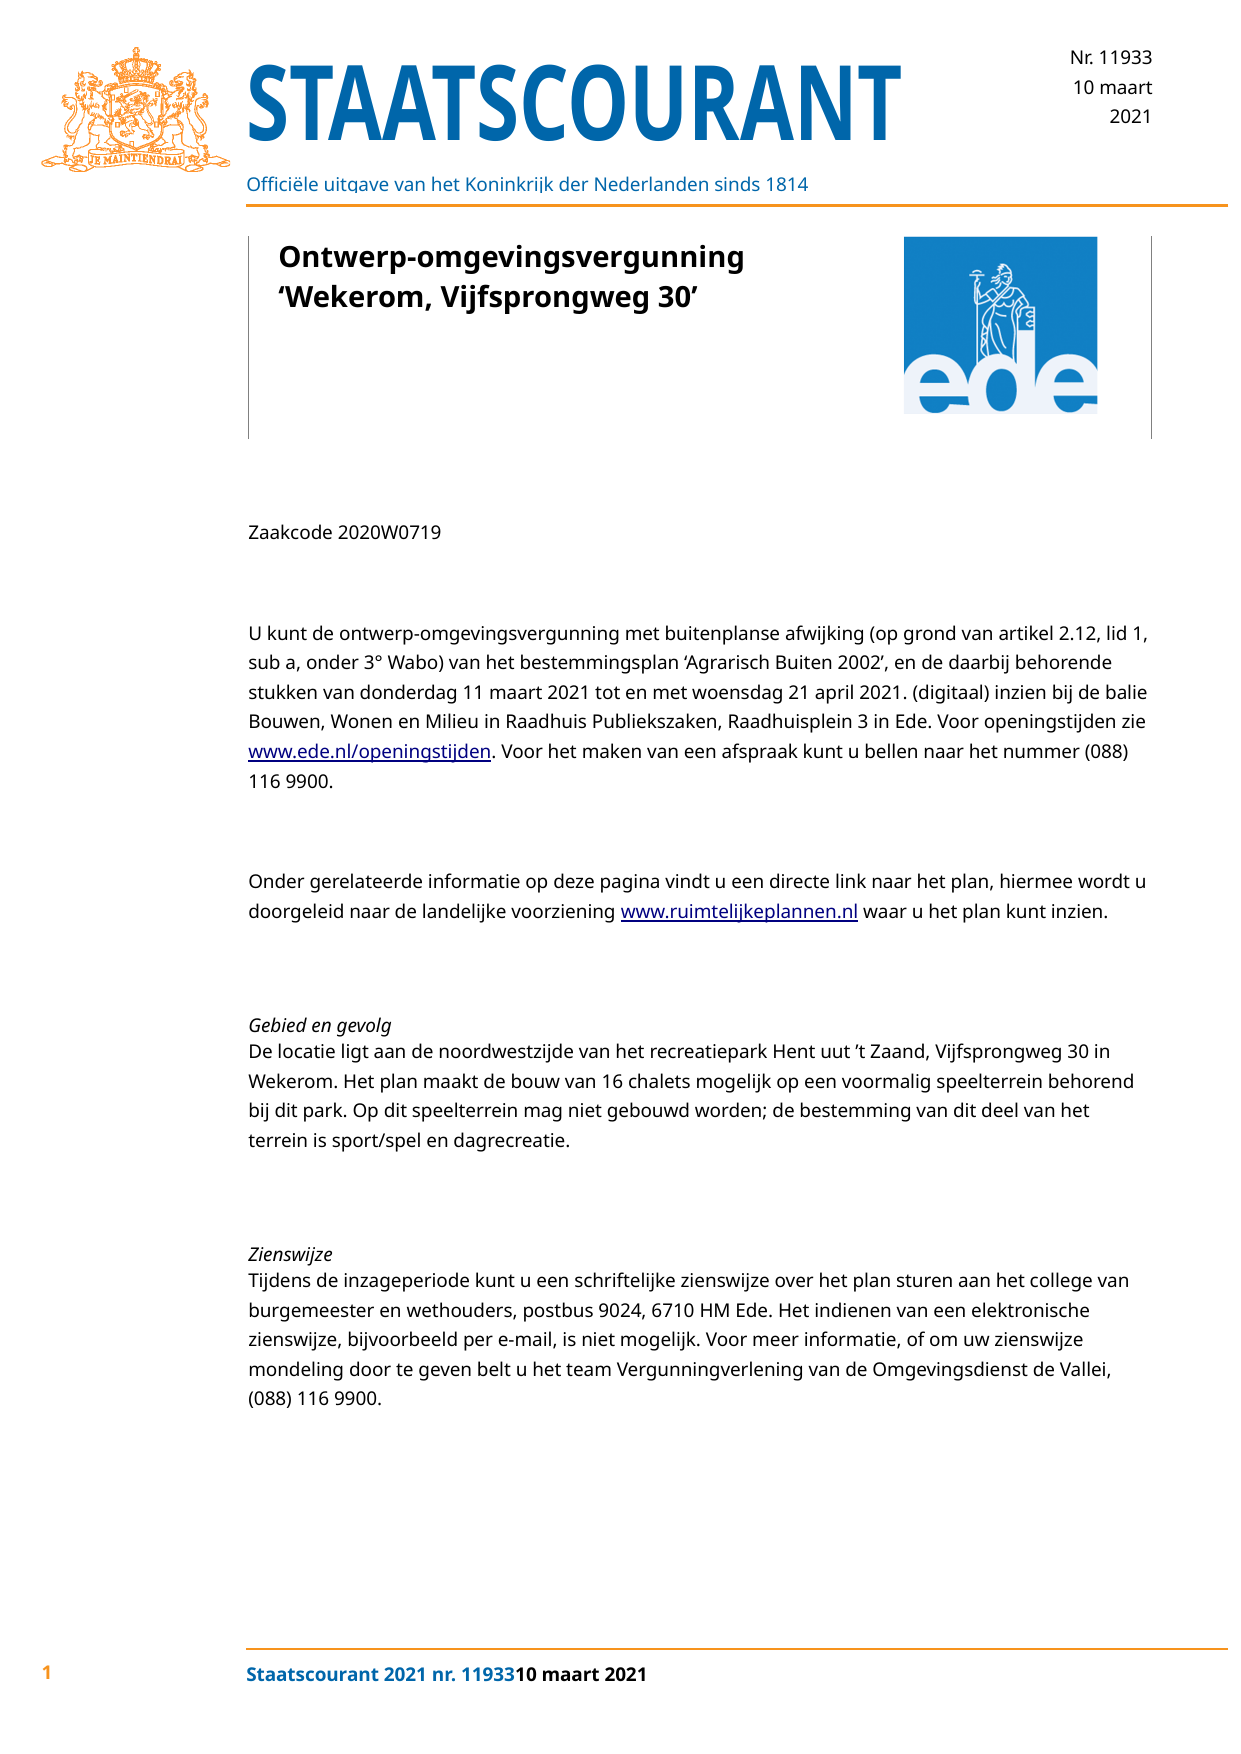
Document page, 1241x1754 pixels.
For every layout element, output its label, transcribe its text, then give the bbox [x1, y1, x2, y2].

table_header [850, 236, 903, 413]
table_header [1098, 236, 1151, 413]
text De locatie ligt aan de noordwestzijde van het recreatiepark Hent uut ’t Zaand, Vijfsprongweg 30 in Wekerom. Het plan maakt de bouw van 16 chalets mogelijk op een voormalig speelterrein behorend bij dit park. Op dit speelterrein mag niet gebouwd worden; de bestemming van dit deel van het terrein is sport/spel en dagrecreatie. [248, 1038, 1152, 1153]
picture [903, 236, 1098, 414]
text Zienswijze [248, 1241, 1152, 1267]
text U kunt de ontwerp-omgevingsvergunning met buitenplanse afwijking (op grond van artikel 2.12, lid 1, sub a, onder 3° Wabo) van het bestemmingsplan ‘Agrarisch Buiten 2002’, en de daarbij behorende stukken van donderdag 11 maart 2021 tot en met woensdag 21 april 2021. (digitaal) inzien bij de balie Bouwen, Wonen en Milieu in Raadhuis Publiekszaken, Raadhuisplein 3 in Ede. Voor openingstijden zie www.ede.nl/openingstijden. Voor het maken van een afspraak kunt u bellen naar het nummer (088) 116 9900. [248, 620, 1152, 793]
text Gebied en gevolg [248, 1013, 1152, 1038]
text Zaakcode 2020W0719 [248, 519, 1152, 545]
text Onder gerelateerde informatie op deze pagina vindt u een directe link naar het plan, hiermee wordt u doorgeleid naar de landelijke voorziening www.ruimtelijkeplannen.nl waar u het plan kunt inzien. [248, 869, 1152, 924]
text Tijdens de inzageperiode kunt u een schriftelijke zienswijze over het plan sturen aan het college van burgemeester en wethouders, postbus 9024, 6710 HM Ede. Het indienen van een elektronische zienswijze, bijvoorbeeld per e-mail, is niet mogelijk. Voor meer informatie, of om uw zienswijze mondeling door te geven belt u het team Vergunningverlening van de Omgevingsdienst de Vallei, (088) 116 9900. [248, 1267, 1152, 1411]
table_header [850, 414, 1151, 439]
table_header Ontwerp-omgevingsvergunning ‘Wekerom, Vijfsprongweg 30’ [249, 236, 850, 439]
picture [41, 47, 231, 172]
